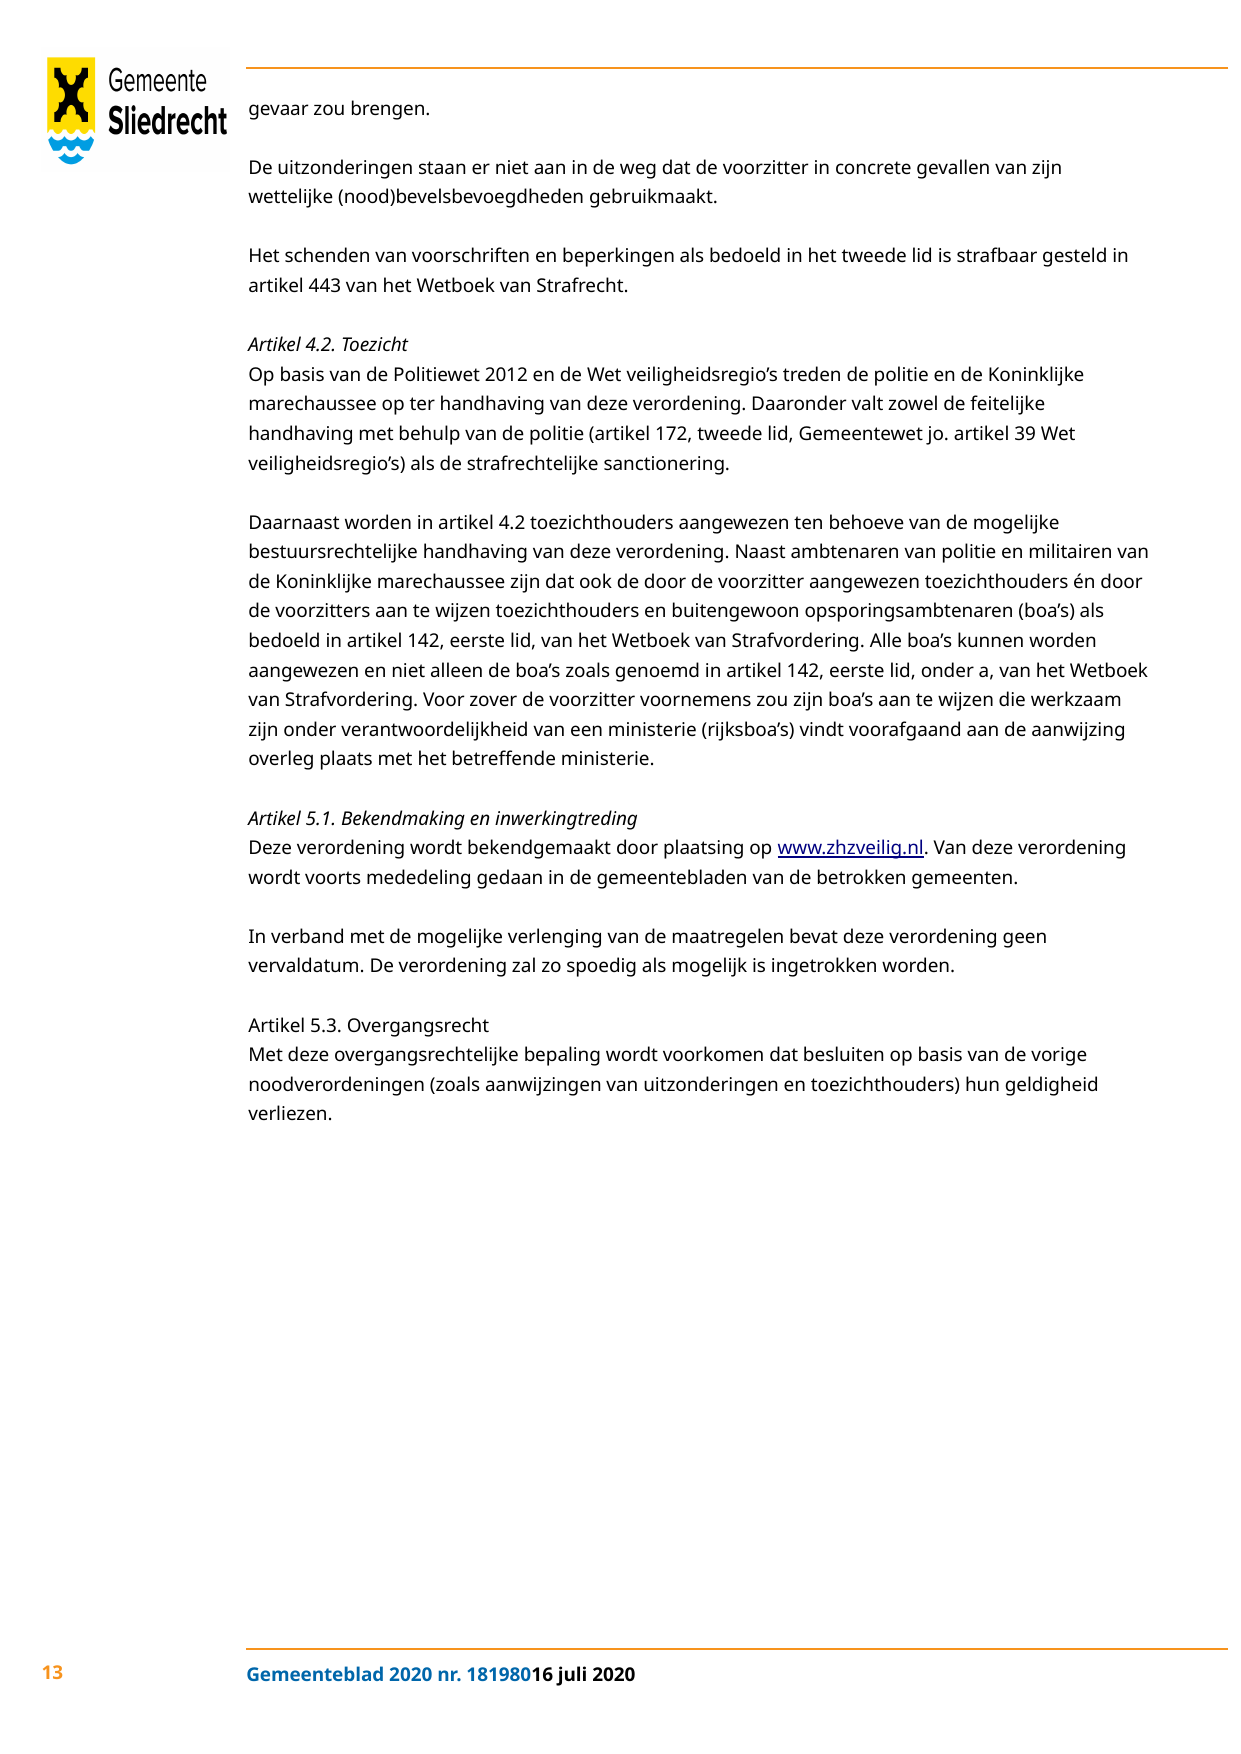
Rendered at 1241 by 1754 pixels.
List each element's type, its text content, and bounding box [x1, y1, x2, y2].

text In verband met de mogelijke verlenging van de maatregelen bevat deze verordening geen vervaldatum. De verordening zal zo spoedig als mogelijk is ingetrokken worden. [248, 923, 1152, 978]
text Artikel 4.2. Toezicht [248, 331, 1152, 357]
text Daarnaast worden in artikel 4.2 toezichthouders aangewezen ten behoeve van de mogelijke bestuursrechtelijke handhaving van deze verordening. Naast ambtenaren van politie en militairen van de Koninklijke marechaussee zijn dat ook de door de voorzitter aangewezen toezichthouders én door de voorzitters aan te wijzen toezichthouders en buitengewoon opsporingsambtenaren (boa’s) als bedoeld in artikel 142, eerste lid, van het Wetboek van Strafvordering. Alle boa’s kunnen worden aangewezen en niet alleen de boa’s zoals genoemd in artikel 142, eerste lid, onder a, van het Wetboek van Strafvordering. Voor zover de voorzitter voornemens zou zijn boa’s aan te wijzen die werkzaam zijn onder verantwoordelijkheid van een ministerie (rijksboa’s) vindt voorafgaand aan de aanwijzing overleg plaats met het betreffende ministerie. [248, 509, 1152, 771]
text De uitzonderingen staan er niet aan in de weg dat de voorzitter in concrete gevallen van zijn wettelijke (nood)bevelsbevoegdheden gebruikmaakt. [248, 154, 1152, 209]
text gevaar zou brengen. [248, 95, 1152, 121]
text Het schenden van voorschriften en beperkingen als bedoeld in het tweede lid is strafbaar gesteld in artikel 443 van het Wetboek van Strafrecht. [248, 243, 1152, 298]
text Met deze overgangsrechtelijke bepaling wordt voorkomen dat besluiten op basis van de vorige noodverordeningen (zoals aanwijzingen van uitzonderingen en toezichthouders) hun geldigheid verliezen. [248, 1041, 1152, 1126]
text Deze verordening wordt bekendgemaakt door plaatsing op www.zhzveilig.nl. Van deze verordening wordt voorts mededeling gedaan in de gemeentebladen van de betrokken gemeenten. [248, 834, 1152, 890]
picture [41, 47, 231, 172]
text Artikel 5.3. Overgangsrecht [248, 1012, 1152, 1038]
text Op basis van de Politiewet 2012 en de Wet veiligheidsregio’s treden de politie en de Koninklijke marechaussee op ter handhaving van deze verordening. Daaronder valt zowel de feitelijke handhaving met behulp van de politie (artikel 172, tweede lid, Gemeentewet jo. artikel 39 Wet veiligheidsregio’s) als de strafrechtelijke sanctionering. [248, 361, 1152, 476]
text Artikel 5.1. Bekendmaking en inwerkingtreding [248, 805, 1152, 831]
